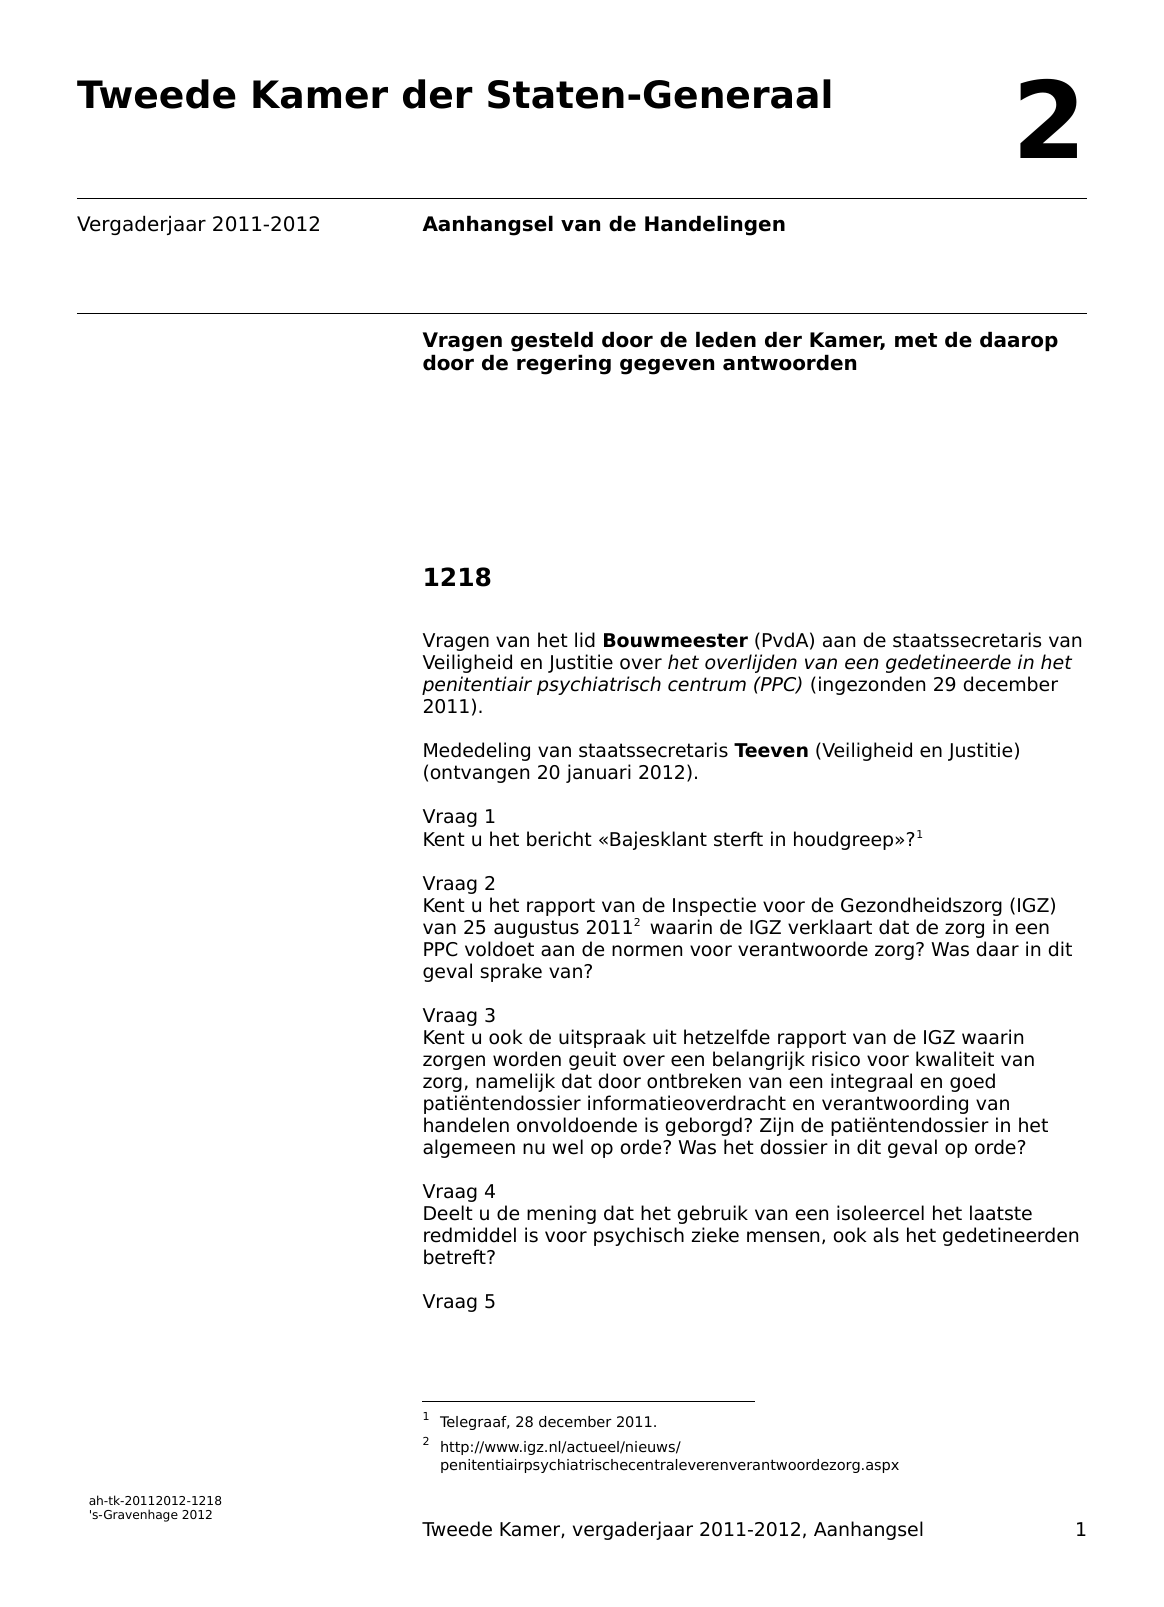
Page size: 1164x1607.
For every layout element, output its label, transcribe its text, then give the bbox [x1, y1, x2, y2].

table_cell Vergaderjaar 2011-2012 [77, 199, 422, 313]
text Telegraaf, 28 december 2011. [422, 1410, 1087, 1432]
text Mededeling van staatssecretaris Teeven (Veiligheid en Justitie) (ontvangen 20 januari 2012). [422, 740, 1087, 784]
text Vraag 3 [422, 1005, 1087, 1027]
text Deelt u de mening dat het gebruik van een isoleercel het laatste redmiddel is voor psychisch zieke mensen, ook als het gedetineerden betreft? [422, 1203, 1087, 1269]
table_cell Aanhangsel van de Handelingen [422, 199, 1087, 313]
table_cell Vragen gesteld door de leden der Kamer, met de daarop door de regering gegeven antwoorden [422, 314, 1087, 375]
text Vraag 5 [422, 1291, 1087, 1313]
text Kent u het bericht «Bajesklant sterft in houdgreep»? [422, 828, 1087, 850]
text Vraag 1 [422, 806, 1087, 828]
table_cell [77, 314, 422, 375]
text 1218 [422, 563, 1087, 592]
text Kent u het rapport van de Inspectie voor de Gezondheidszorg (IGZ) van 25 augustus 2011 waarin de IGZ verklaart dat de zorg in een PPC voldoet aan de normen voor verantwoorde zorg? Was daar in dit geval sprake van? [422, 894, 1087, 982]
table_header Tweede Kamer der Staten-Generaal [77, 59, 886, 198]
text Vraag 2 [422, 873, 1087, 894]
text 's-Gravenhage 2012 [88, 1508, 323, 1522]
text Kent u ook de uitspraak uit hetzelfde rapport van de IGZ waarin zorgen worden geuit over een belangrijk risico voor kwaliteit van zorg, namelijk dat door ontbreken van een integraal en goed patiëntendossier informatieoverdracht en verantwoording van handelen onvoldoende is geborgd? Zijn de patiëntendossier in het algemeen nu wel op orde? Was het dossier in dit geval op orde? [422, 1027, 1087, 1158]
text Vraag 4 [422, 1181, 1087, 1203]
table_header 2 [886, 59, 1087, 198]
text ah-tk-20112012-1218 [88, 1494, 323, 1508]
text Vragen van het lid Bouwmeester (PvdA) aan de staatssecretaris van Veiligheid en Justitie over het overlijden van een gedetineerde in het penitentiair psychiatrisch centrum (PPC) (ingezonden 29 december 2011). [422, 630, 1087, 718]
text http://www.igz.nl/actueel/nieuws/penitentiairpsychiatrischecentraleverenverantwoordezorg.aspx [422, 1435, 1087, 1474]
